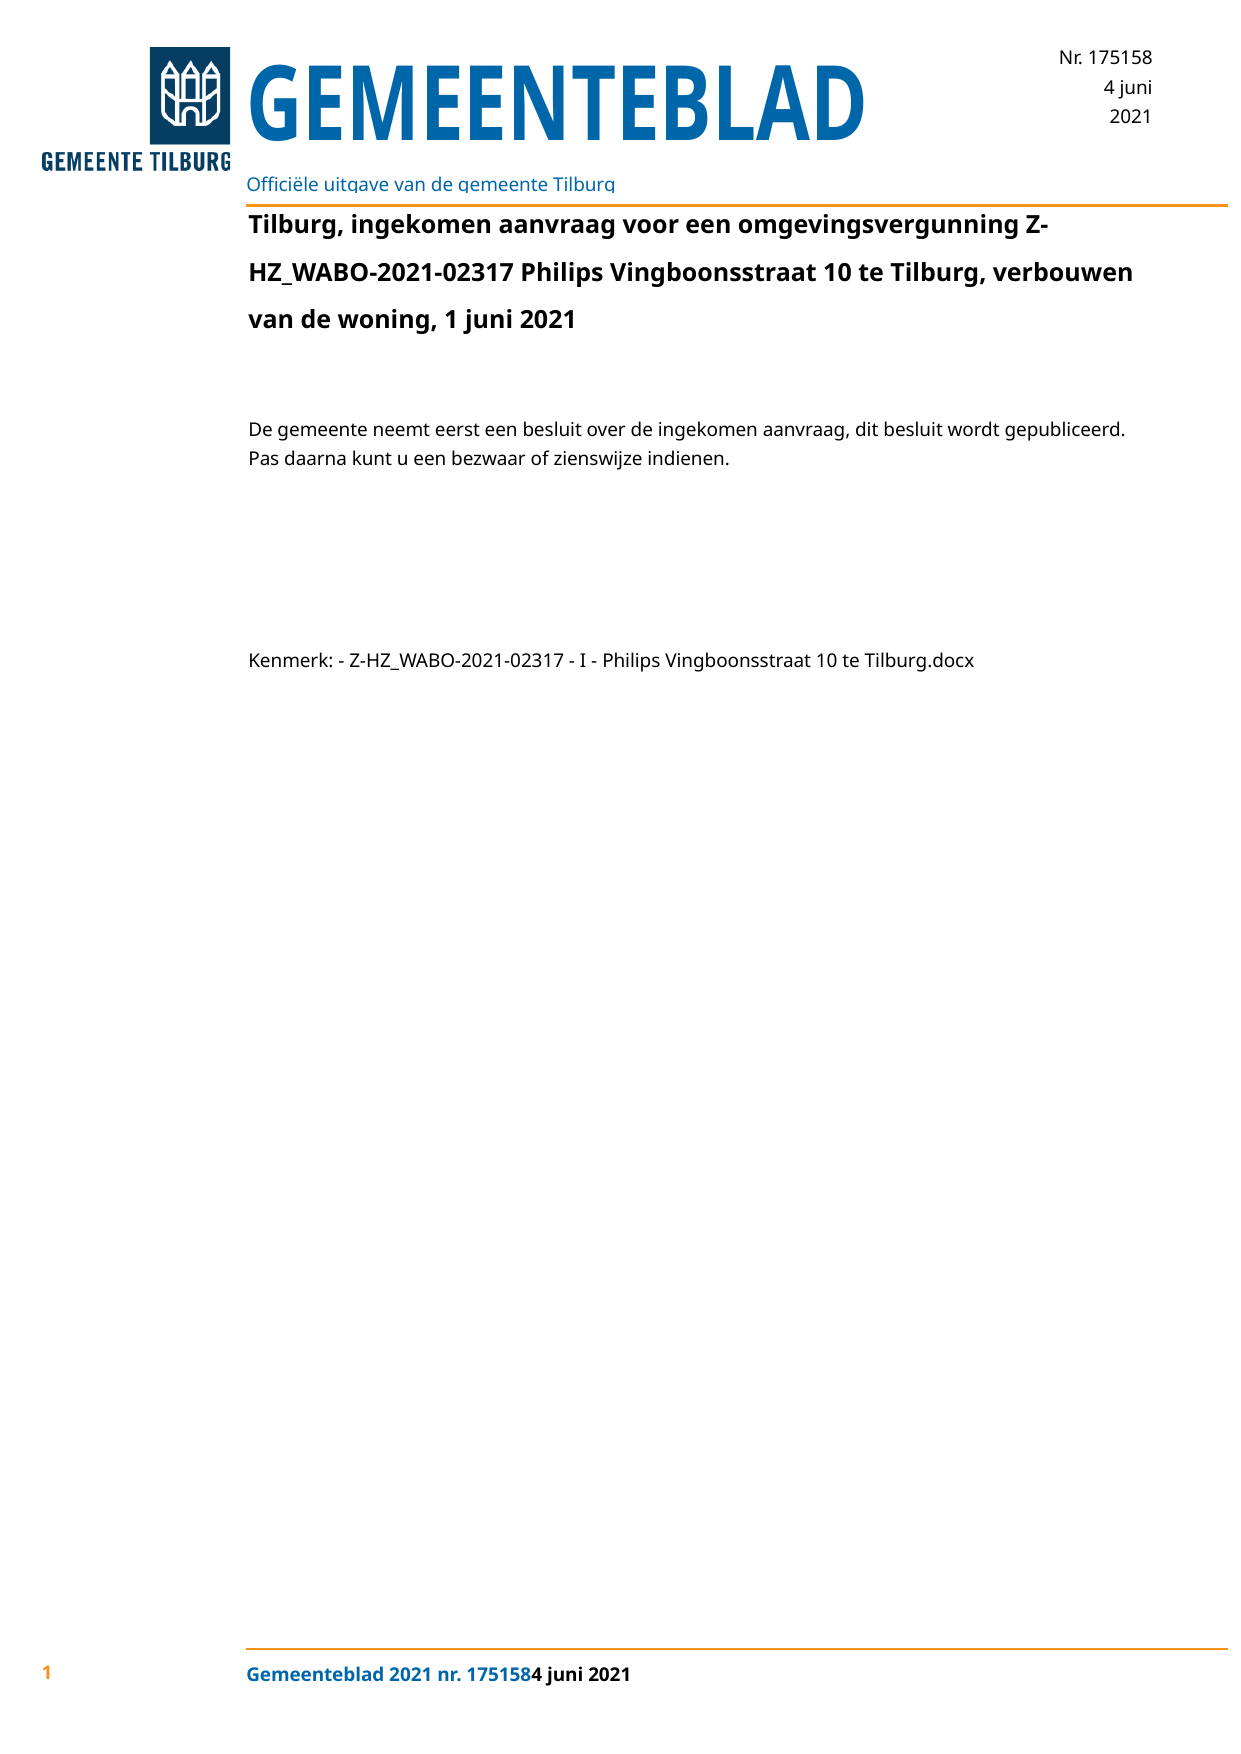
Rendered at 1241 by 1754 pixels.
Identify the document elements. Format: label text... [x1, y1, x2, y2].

text De gemeente neemt eerst een besluit over de ingekomen aanvraag, dit besluit wordt gepubliceerd. Pas daarna kunt u een bezwaar of zienswijze indienen. [248, 416, 1152, 471]
picture [41, 47, 231, 172]
text Kenmerk: - Z-HZ_WABO-2021-02317 - I - Philips Vingboonsstraat 10 te Tilburg.docx [248, 647, 1152, 673]
text Tilburg, ingekomen aanvraag voor een omgevingsvergunning Z-HZ_WABO-2021-02317 Philips Vingboonsstraat 10 te Tilburg, verbouwen van de woning, 1 juni 2021 [248, 207, 1152, 336]
